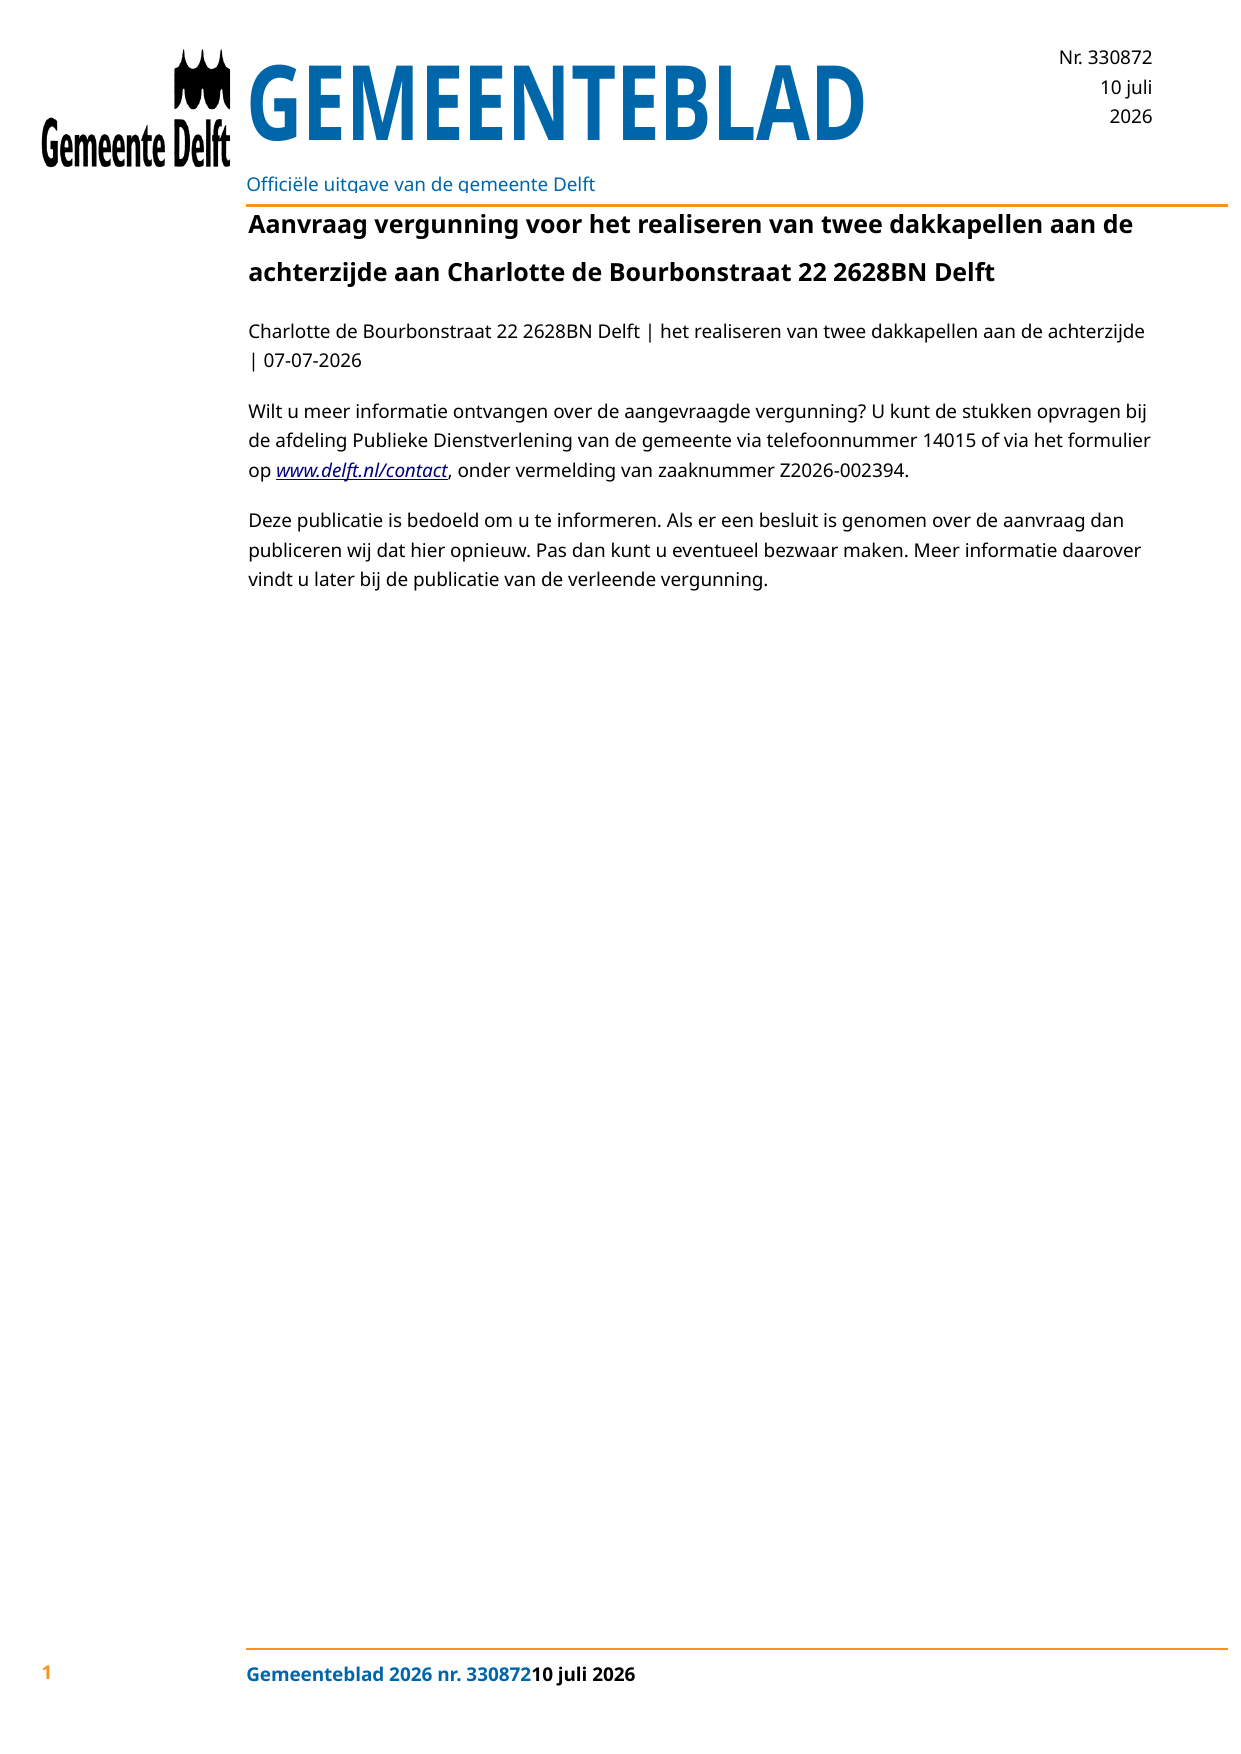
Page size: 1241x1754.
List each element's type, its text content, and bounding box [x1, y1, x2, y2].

text Aanvraag vergunning voor het realiseren van twee dakkapellen aan de achterzijde aan Charlotte de Bourbonstraat 22 2628BN Delft [248, 207, 1152, 288]
text Wilt u meer informatie ontvangen over de aangevraagde vergunning? U kunt de stukken opvragen bij de afdeling Publieke Dienstverlening van de gemeente via telefoonnummer 14015 of via het formulier op www.delft.nl/contact, onder vermelding van zaaknummer Z2026-002394. [248, 398, 1152, 483]
text Charlotte de Bourbonstraat 22 2628BN Delft | het realiseren van twee dakkapellen aan de achterzijde | 07-07-2026 [248, 318, 1152, 373]
picture [41, 47, 231, 172]
text Deze publicatie is bedoeld om u te informeren. Als er een besluit is genomen over de aanvraag dan publiceren wij dat hier opnieuw. Pas dan kunt u eventueel bezwaar maken. Meer informatie daarover vindt u later bij de publicatie van de verleende vergunning. [248, 507, 1152, 592]
